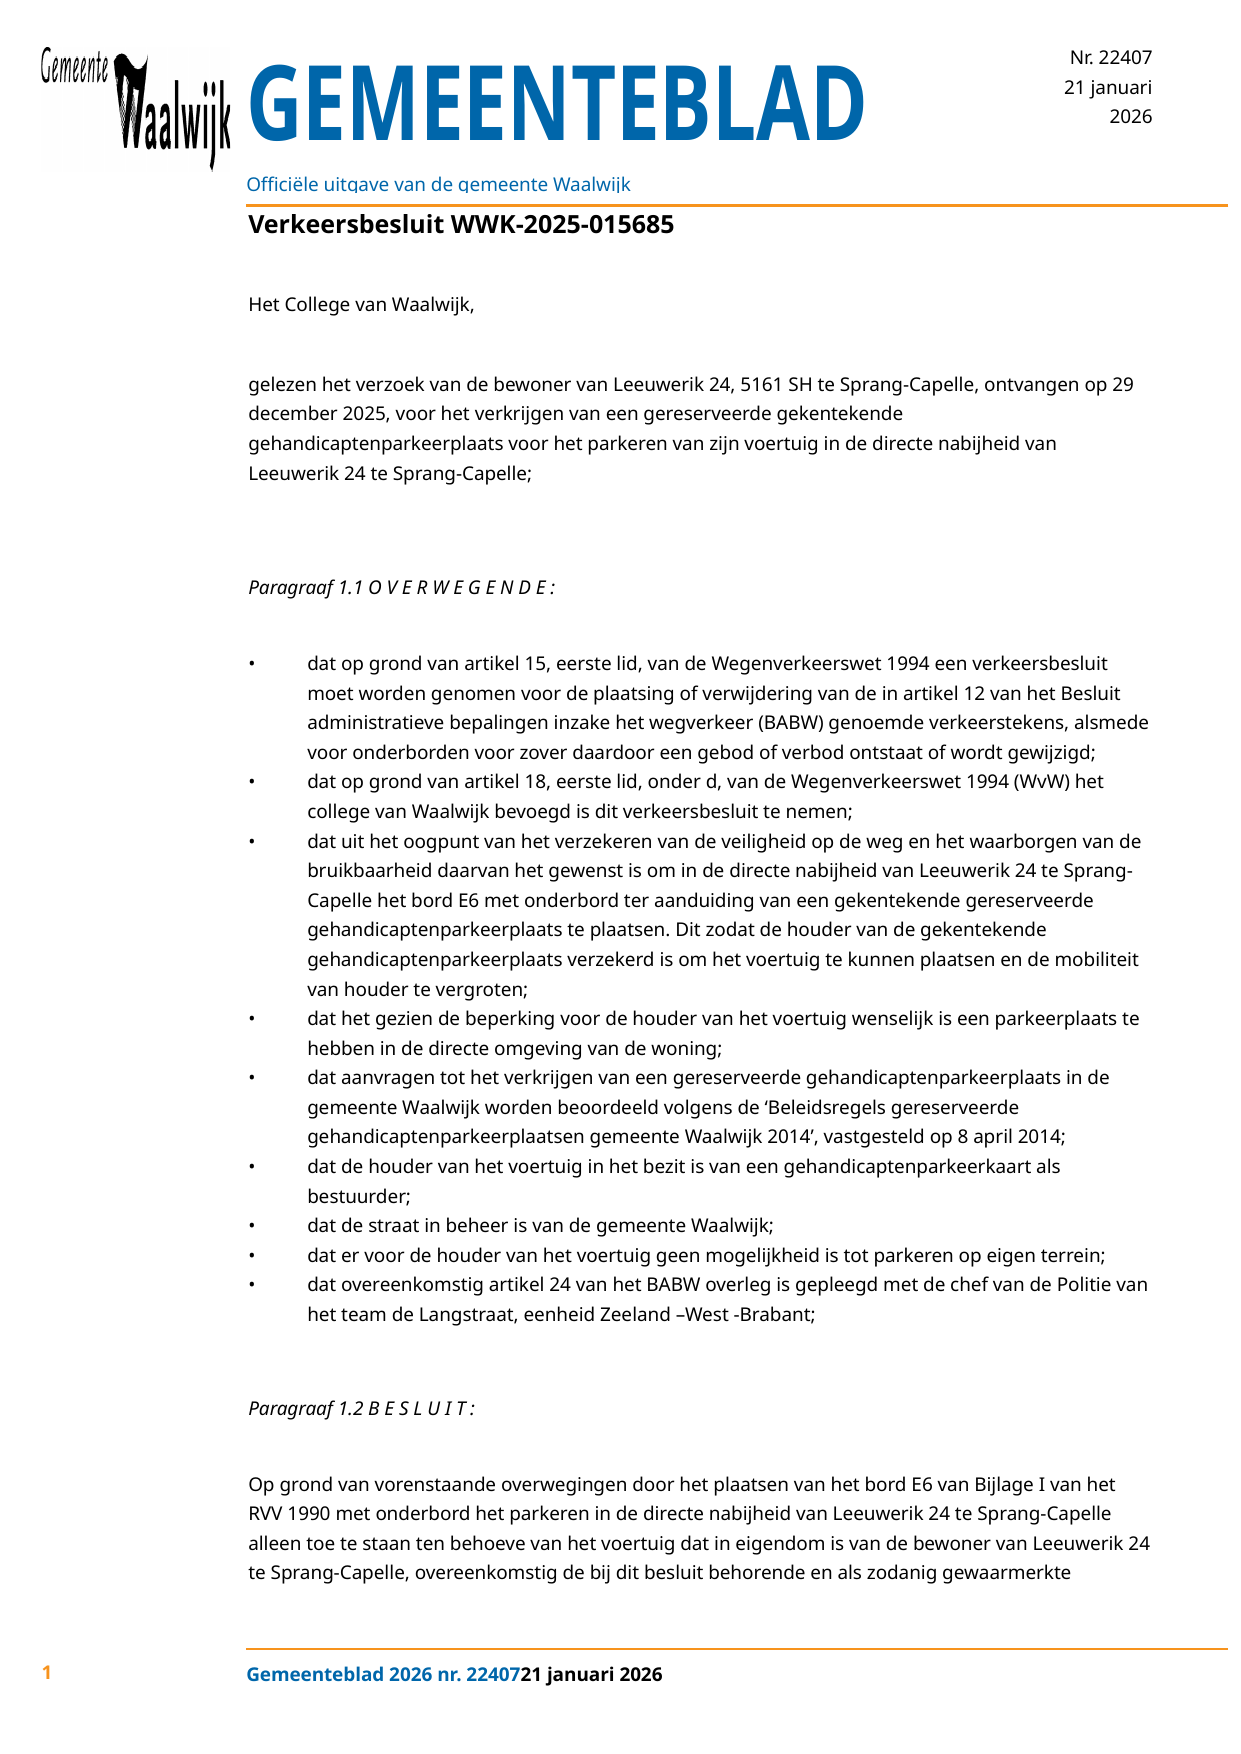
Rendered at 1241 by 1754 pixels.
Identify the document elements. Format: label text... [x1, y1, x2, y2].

list dat uit het oogpunt van het verzekeren van de veiligheid op de weg en het waarborgen van de bruikbaarheid daarvan het gewenst is om in de directe nabijheid van Leeuwerik 24 te Sprang-Capelle het bord E6 met onderbord ter aanduiding van een gekentekende gereserveerde gehandicaptenparkeerplaats te plaatsen. Dit zodat de houder van de gekentekende gehandicaptenparkeerplaats verzekerd is om het voertuig te kunnen plaatsen en de mobiliteit van houder te vergroten; [248, 828, 1152, 1001]
list dat op grond van artikel 15, eerste lid, van de Wegenverkeerswet 1994 een verkeersbesluit moet worden genomen voor de plaatsing of verwijdering van de in artikel 12 van het Besluit administratieve bepalingen inzake het wegverkeer (BABW) genoemde verkeerstekens, alsmede voor onderborden voor zover daardoor een gebod of verbod ontstaat of wordt gewijzigd; [248, 650, 1152, 765]
list dat aanvragen tot het verkrijgen van een gereserveerde gehandicaptenparkeerplaats in de gemeente Waalwijk worden beoordeeld volgens de ‘Beleidsregels gereserveerde gehandicaptenparkeerplaatsen gemeente Waalwijk 2014’, vastgesteld op 8 april 2014; [248, 1064, 1152, 1149]
list dat de houder van het voertuig in het bezit is van een gehandicaptenparkeerkaart als bestuurder; [248, 1153, 1152, 1208]
list dat op grond van artikel 18, eerste lid, onder d, van de Wegenverkeerswet 1994 (WvW) het college van Waalwijk bevoegd is dit verkeersbesluit te nemen; [248, 769, 1152, 824]
text Het College van Waalwijk, [248, 291, 1152, 317]
picture [41, 47, 231, 172]
text Op grond van vorenstaande overwegingen door het plaatsen van het bord E6 van Bijlage I van het RVV 1990 met onderbord het parkeren in de directe nabijheid van Leeuwerik 24 te Sprang-Capelle alleen toe te staan ten behoeve van het voertuig dat in eigendom is van de bewoner van Leeuwerik 24 te Sprang-Capelle, overeenkomstig de bij dit besluit behorende en als zodanig gewaarmerkte [248, 1471, 1152, 1585]
list dat het gezien de beperking voor de houder van het voertuig wenselijk is een parkeerplaats te hebben in de directe omgeving van de woning; [248, 1005, 1152, 1061]
text Paragraaf 1.2 B E S L U I T : [248, 1395, 1152, 1420]
text Verkeersbesluit WWK-2025-015685 [248, 207, 1152, 241]
list dat overeenkomstig artikel 24 van het BABW overleg is gepleegd met de chef van de Politie van het team de Langstraat, eenheid Zeeland –West -Brabant; [248, 1272, 1152, 1327]
text gelezen het verzoek van de bewoner van Leeuwerik 24, 5161 SH te Sprang-Capelle, ontvangen op 29 december 2025, voor het verkrijgen van een gereserveerde gekentekende gehandicaptenparkeerplaats voor het parkeren van zijn voertuig in de directe nabijheid van Leeuwerik 24 te Sprang-Capelle; [248, 371, 1152, 486]
list dat de straat in beheer is van de gemeente Waalwijk; [248, 1212, 1152, 1238]
text Paragraaf 1.1 O V E R W E G E N D E : [248, 574, 1152, 600]
list dat er voor de houder van het voertuig geen mogelijkheid is tot parkeren op eigen terrein; [248, 1242, 1152, 1268]
